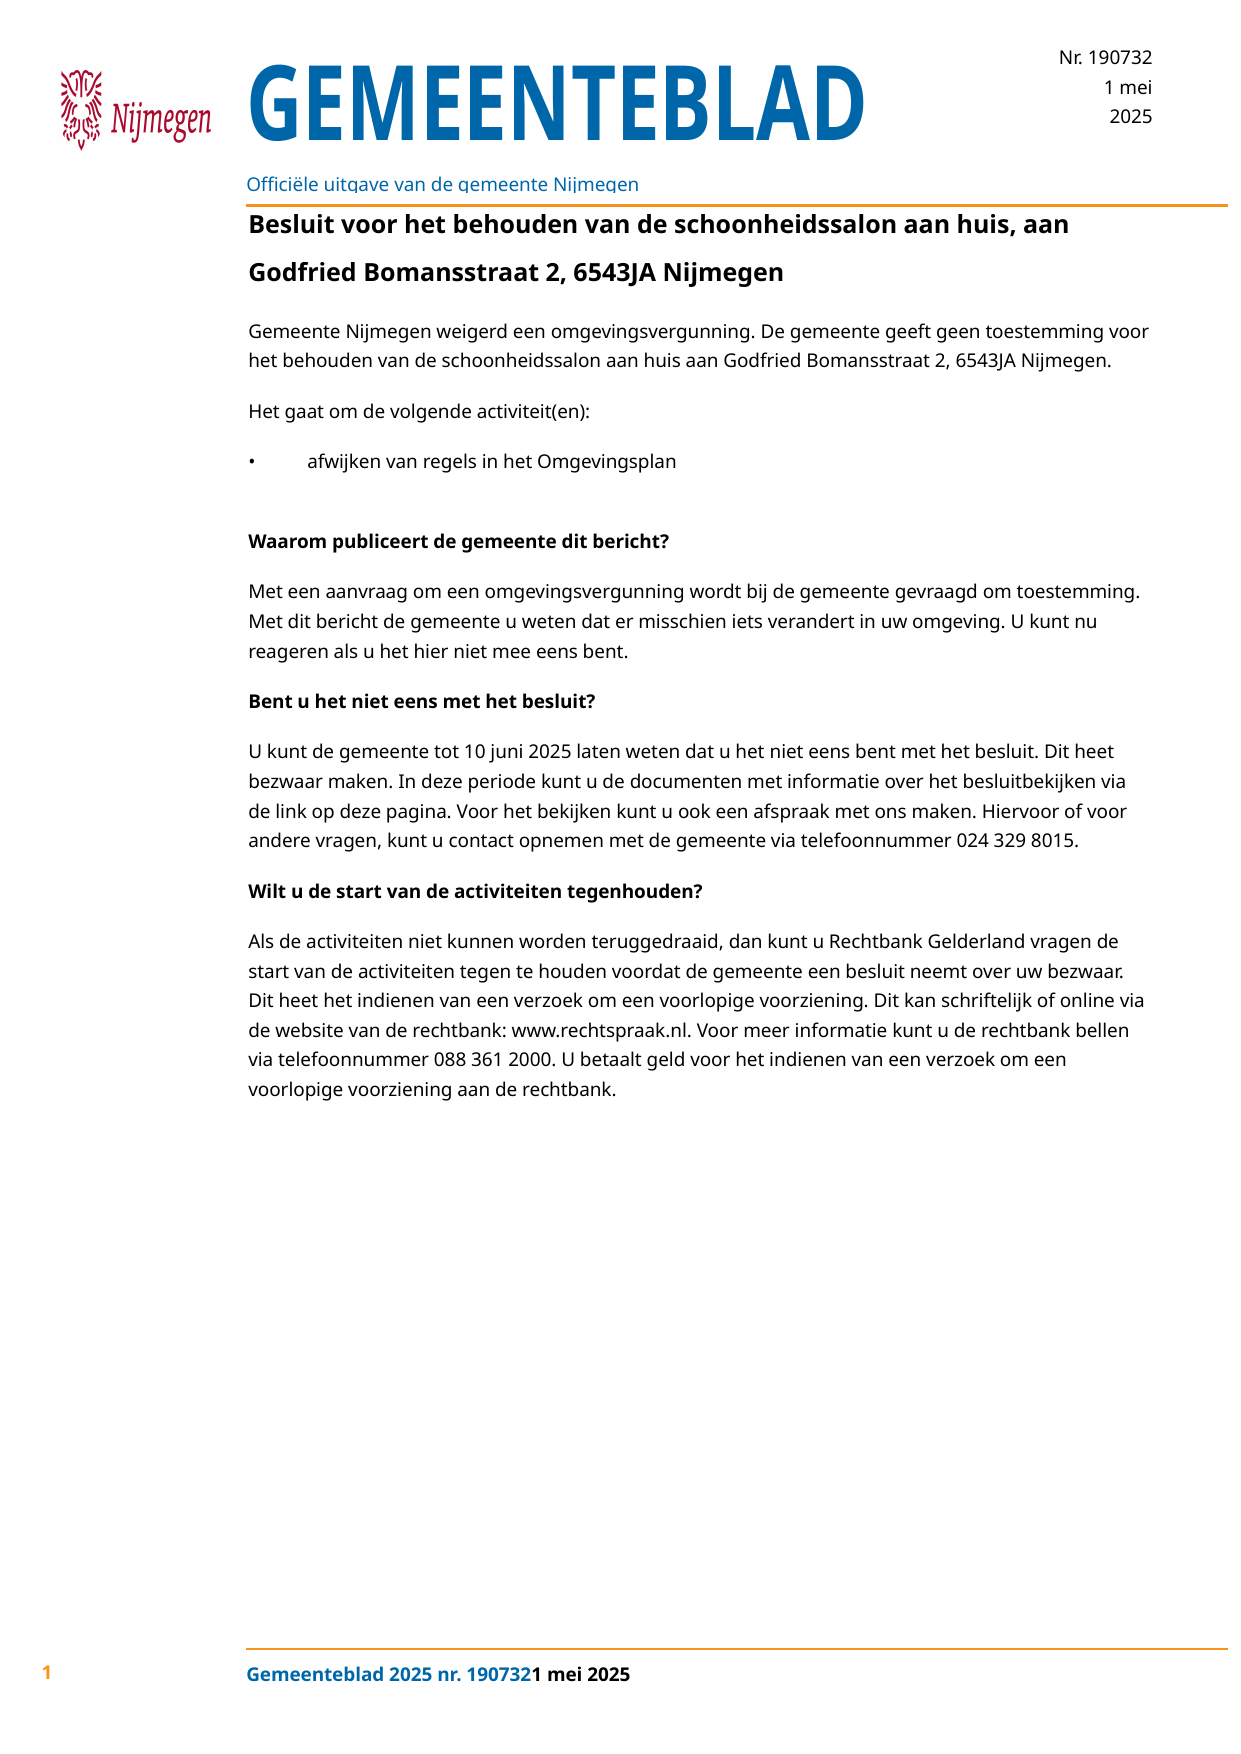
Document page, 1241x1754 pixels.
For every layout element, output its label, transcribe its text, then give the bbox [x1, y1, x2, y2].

text Besluit voor het behouden van de schoonheidssalon aan huis, aan Godfried Bomansstraat 2, 6543JA Nijmegen [248, 207, 1152, 288]
picture [41, 47, 231, 172]
text Gemeente Nijmegen weigerd een omgevingsvergunning. De gemeente geeft geen toestemming voor het behouden van de schoonheidssalon aan huis aan Godfried Bomansstraat 2, 6543JA Nijmegen. [248, 318, 1152, 373]
list afwijken van regels in het Omgevingsplan [248, 448, 1152, 474]
text Als de activiteiten niet kunnen worden teruggedraaid, dan kunt u Rechtbank Gelderland vragen de start van de activiteiten tegen te houden voordat de gemeente een besluit neemt over uw bezwaar. Dit heet het indienen van een verzoek om een voorlopige voorziening. Dit kan schriftelijk of online via de website van de rechtbank: www.rechtspraak.nl. Voor meer informatie kunt u de rechtbank bellen via telefoonnummer 088 361 2000. U betaalt geld voor het indienen van een verzoek om een voorlopige voorziening aan de rechtbank. [248, 928, 1152, 1102]
text Waarom publiceert de gemeente dit bericht? [248, 528, 1152, 554]
text Het gaat om de volgende activiteit(en): [248, 398, 1152, 424]
text Wilt u de start van de activiteiten tegenhouden? [248, 878, 1152, 904]
text Bent u het niet eens met het besluit? [248, 688, 1152, 714]
text U kunt de gemeente tot 10 juni 2025 laten weten dat u het niet eens bent met het besluit. Dit heet bezwaar maken. In deze periode kunt u de documenten met informatie over het besluitbekijken via de link op deze pagina. Voor het bekijken kunt u ook een afspraak met ons maken. Hiervoor of voor andere vragen, kunt u contact opnemen met de gemeente via telefoonnummer 024 329 8015. [248, 739, 1152, 853]
text Met een aanvraag om een omgevingsvergunning wordt bij de gemeente gevraagd om toestemming. Met dit bericht de gemeente u weten dat er misschien iets verandert in uw omgeving. U kunt nu reageren als u het hier niet mee eens bent. [248, 579, 1152, 664]
